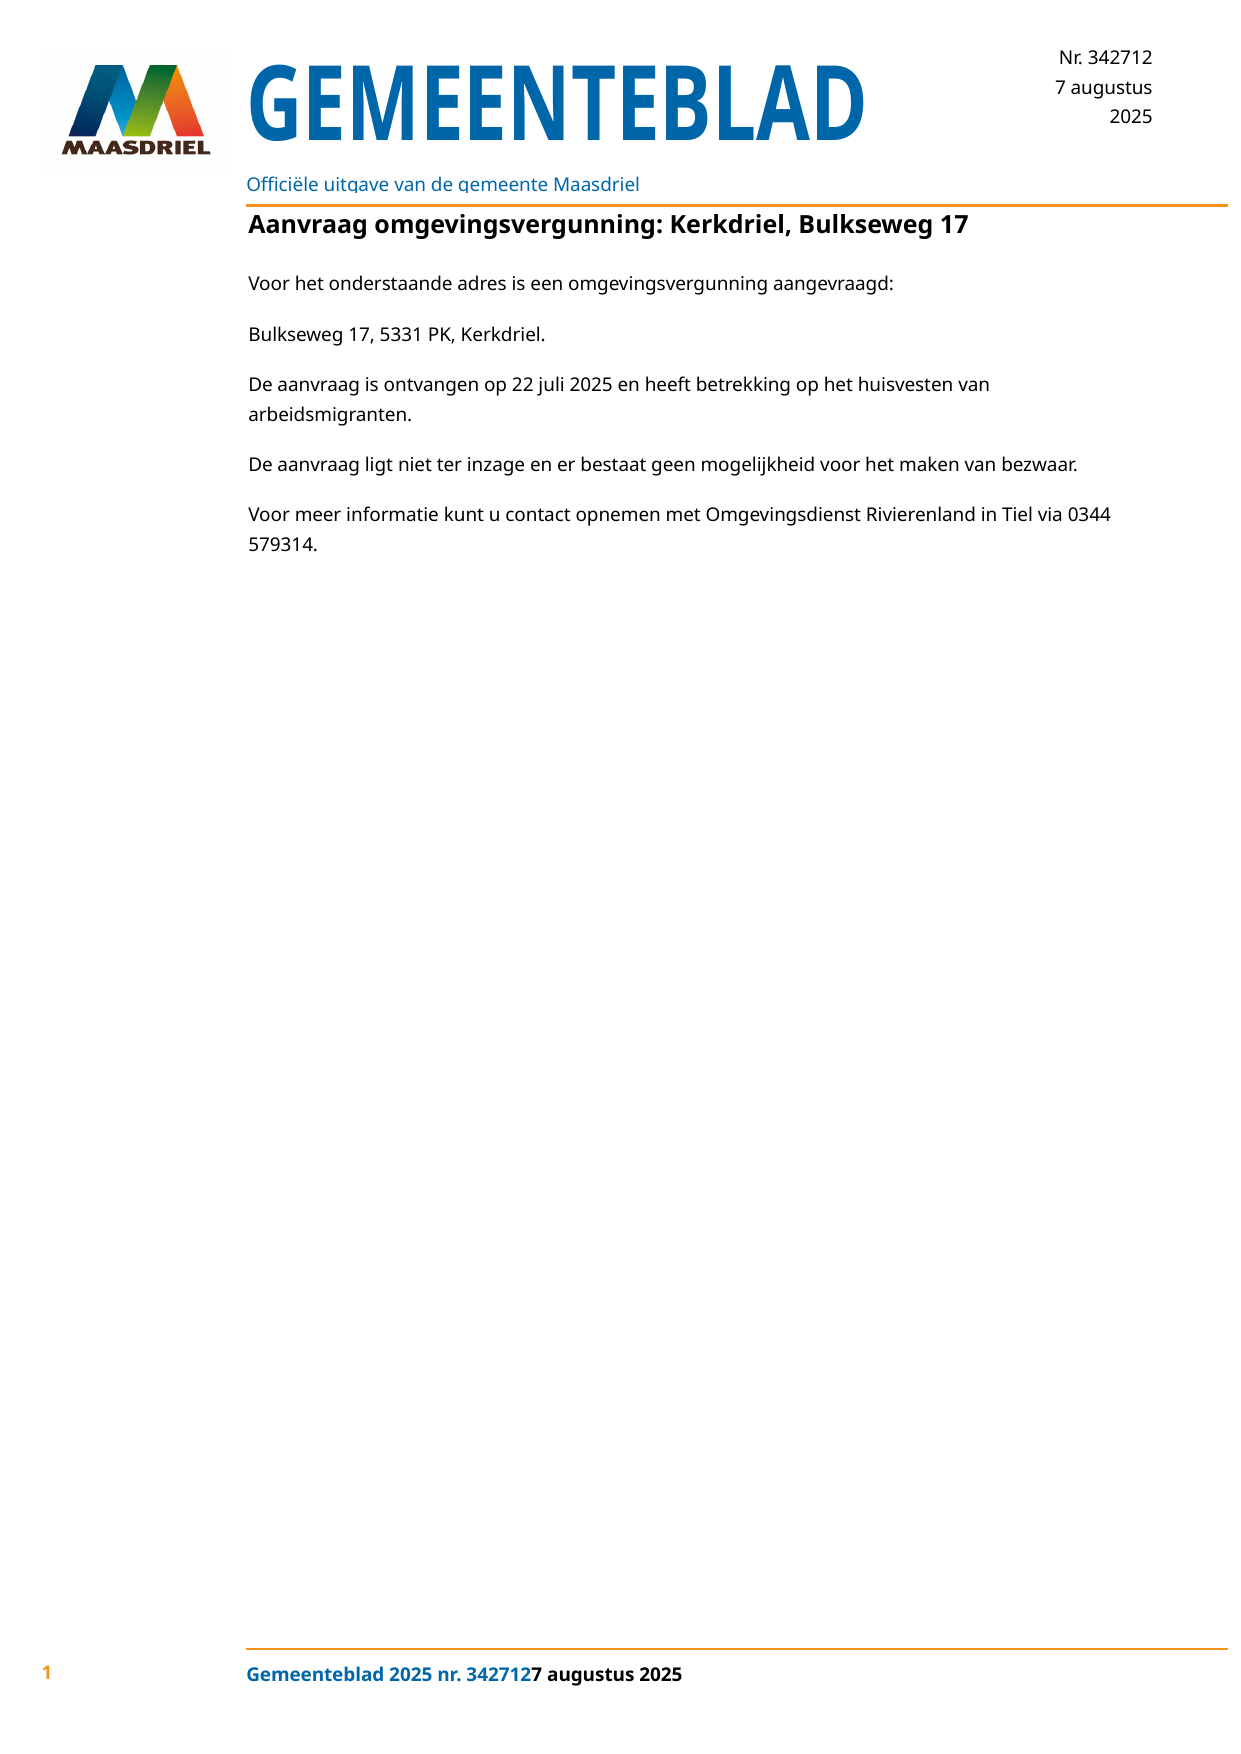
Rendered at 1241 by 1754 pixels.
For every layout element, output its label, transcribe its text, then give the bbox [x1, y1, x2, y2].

text Voor meer informatie kunt u contact opnemen met Omgevingsdienst Rivierenland in Tiel via 0344 579314. [248, 502, 1152, 557]
text Bulkseweg 17, 5331 PK, Kerkdriel. [248, 321, 1152, 346]
text Voor het onderstaande adres is een omgevingsvergunning aangevraagd: [248, 270, 1152, 296]
picture [41, 47, 231, 172]
text De aanvraag ligt niet ter inzage en er bestaat geen mogelijkheid voor het maken van bezwaar. [248, 451, 1152, 477]
text De aanvraag is ontvangen op 22 juli 2025 en heeft betrekking op het huisvesten van arbeidsmigranten. [248, 371, 1152, 426]
text Aanvraag omgevingsvergunning: Kerkdriel, Bulkseweg 17 [248, 207, 1152, 241]
